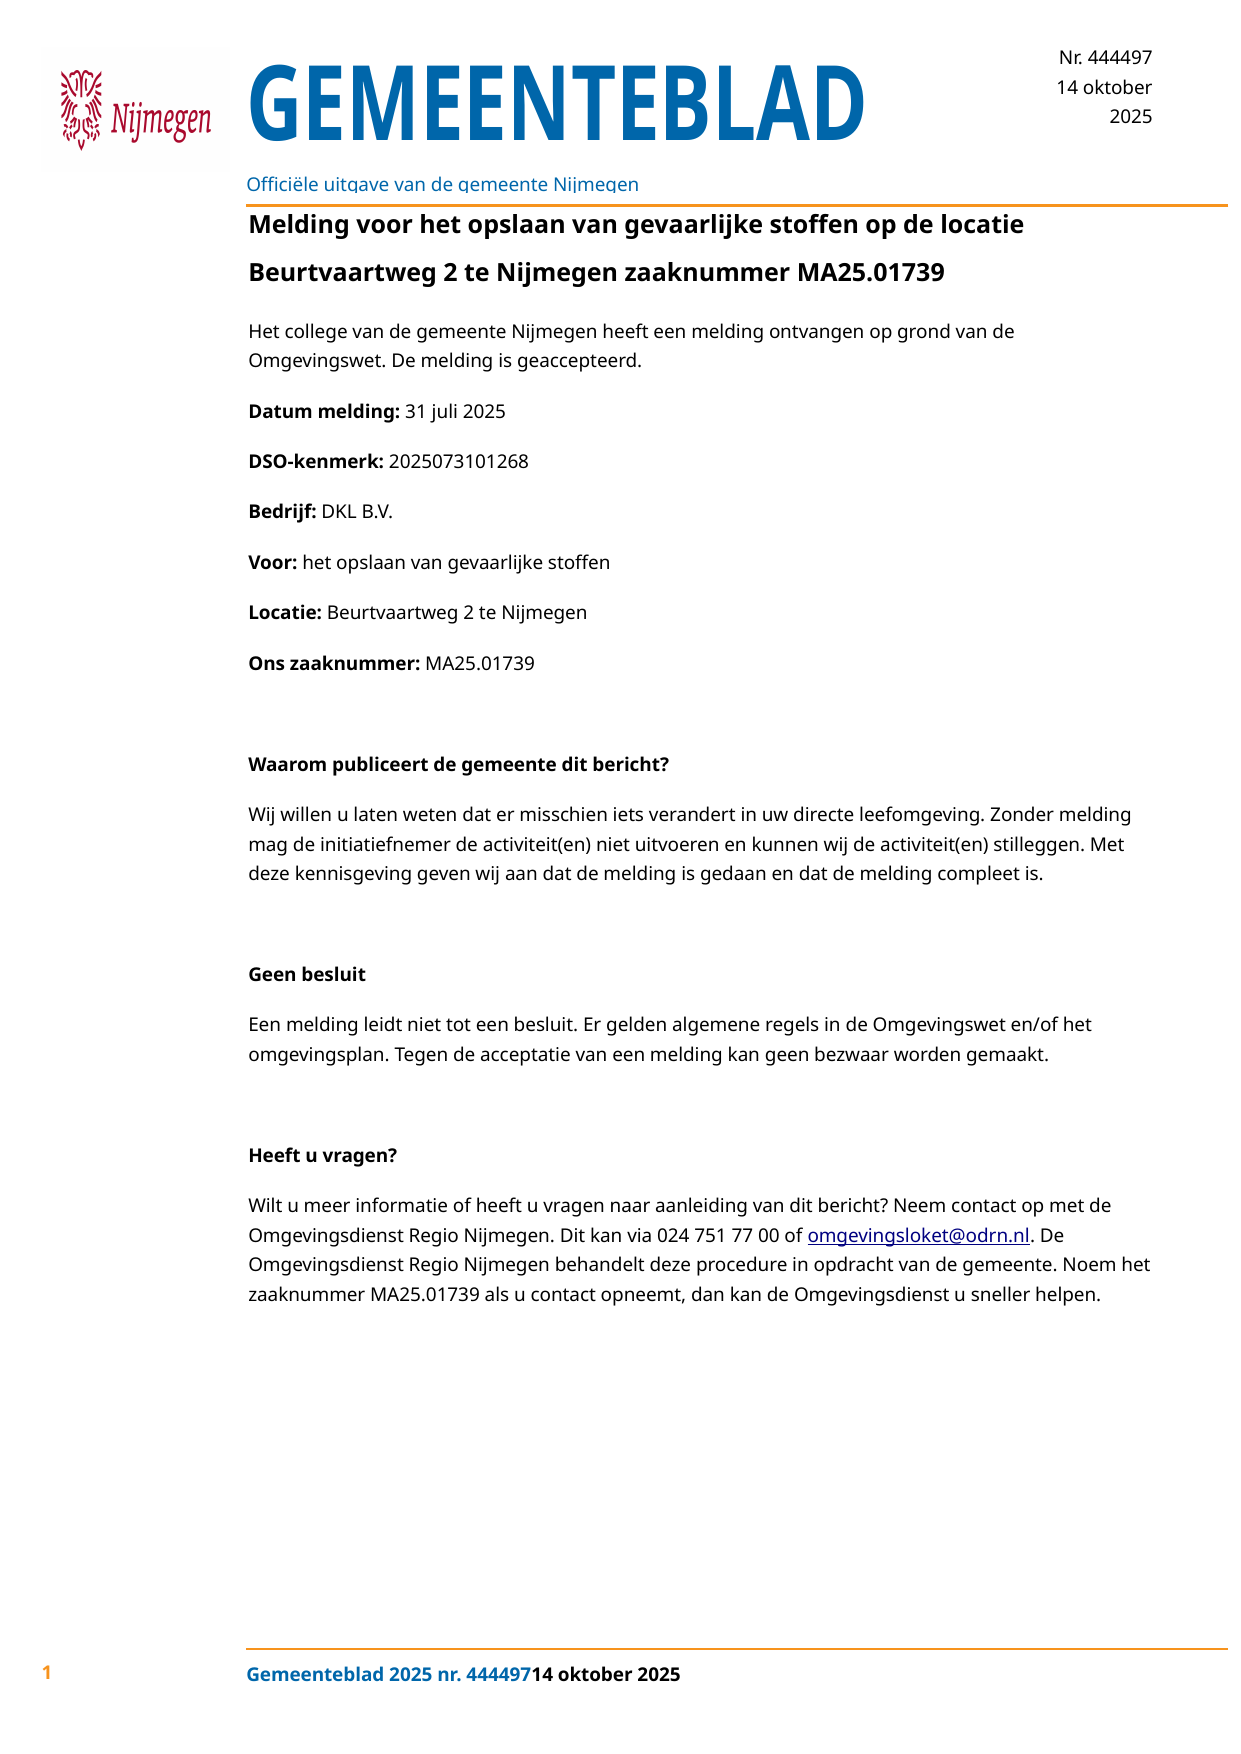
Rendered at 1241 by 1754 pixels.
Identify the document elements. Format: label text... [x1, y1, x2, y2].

text Bedrijf: DKL B.V. [248, 499, 1152, 524]
text Ons zaaknummer: MA25.01739 [248, 650, 1152, 676]
text Voor: het opslaan van gevaarlijke stoffen [248, 549, 1152, 575]
text Het college van de gemeente Nijmegen heeft een melding ontvangen op grond van de Omgevingswet. De melding is geaccepteerd. [248, 318, 1152, 373]
picture [41, 47, 231, 172]
text Melding voor het opslaan van gevaarlijke stoffen op de locatie Beurtvaartweg 2 te Nijmegen zaaknummer MA25.01739 [248, 207, 1152, 288]
text DSO-kenmerk: 2025073101268 [248, 448, 1152, 474]
text Een melding leidt niet tot een besluit. Er gelden algemene regels in de Omgevingswet en/of het omgevingsplan. Tegen de acceptatie van een melding kan geen bezwaar worden gemaakt. [248, 1012, 1152, 1067]
text Locatie: Beurtvaartweg 2 te Nijmegen [248, 599, 1152, 625]
text Wij willen u laten weten dat er misschien iets verandert in uw directe leefomgeving. Zonder melding mag de initiatiefnemer de activiteit(en) niet uitvoeren en kunnen wij de activiteit(en) stilleggen. Met deze kennisgeving geven wij aan dat de melding is gedaan en dat de melding compleet is. [248, 801, 1152, 886]
text Geen besluit [248, 961, 1152, 987]
text Datum melding: 31 juli 2025 [248, 398, 1152, 424]
text Waarom publiceert de gemeente dit bericht? [248, 751, 1152, 777]
text Heeft u vragen? [248, 1142, 1152, 1168]
text Wilt u meer informatie of heeft u vragen naar aanleiding van dit bericht? Neem contact op met de Omgevingsdienst Regio Nijmegen. Dit kan via 024 751 77 00 of omgevingsloket@odrn.nl. De Omgevingsdienst Regio Nijmegen behandelt deze procedure in opdracht van de gemeente. Noem het zaaknummer MA25.01739 als u contact opneemt, dan kan de Omgevingsdienst u sneller helpen. [248, 1192, 1152, 1307]
